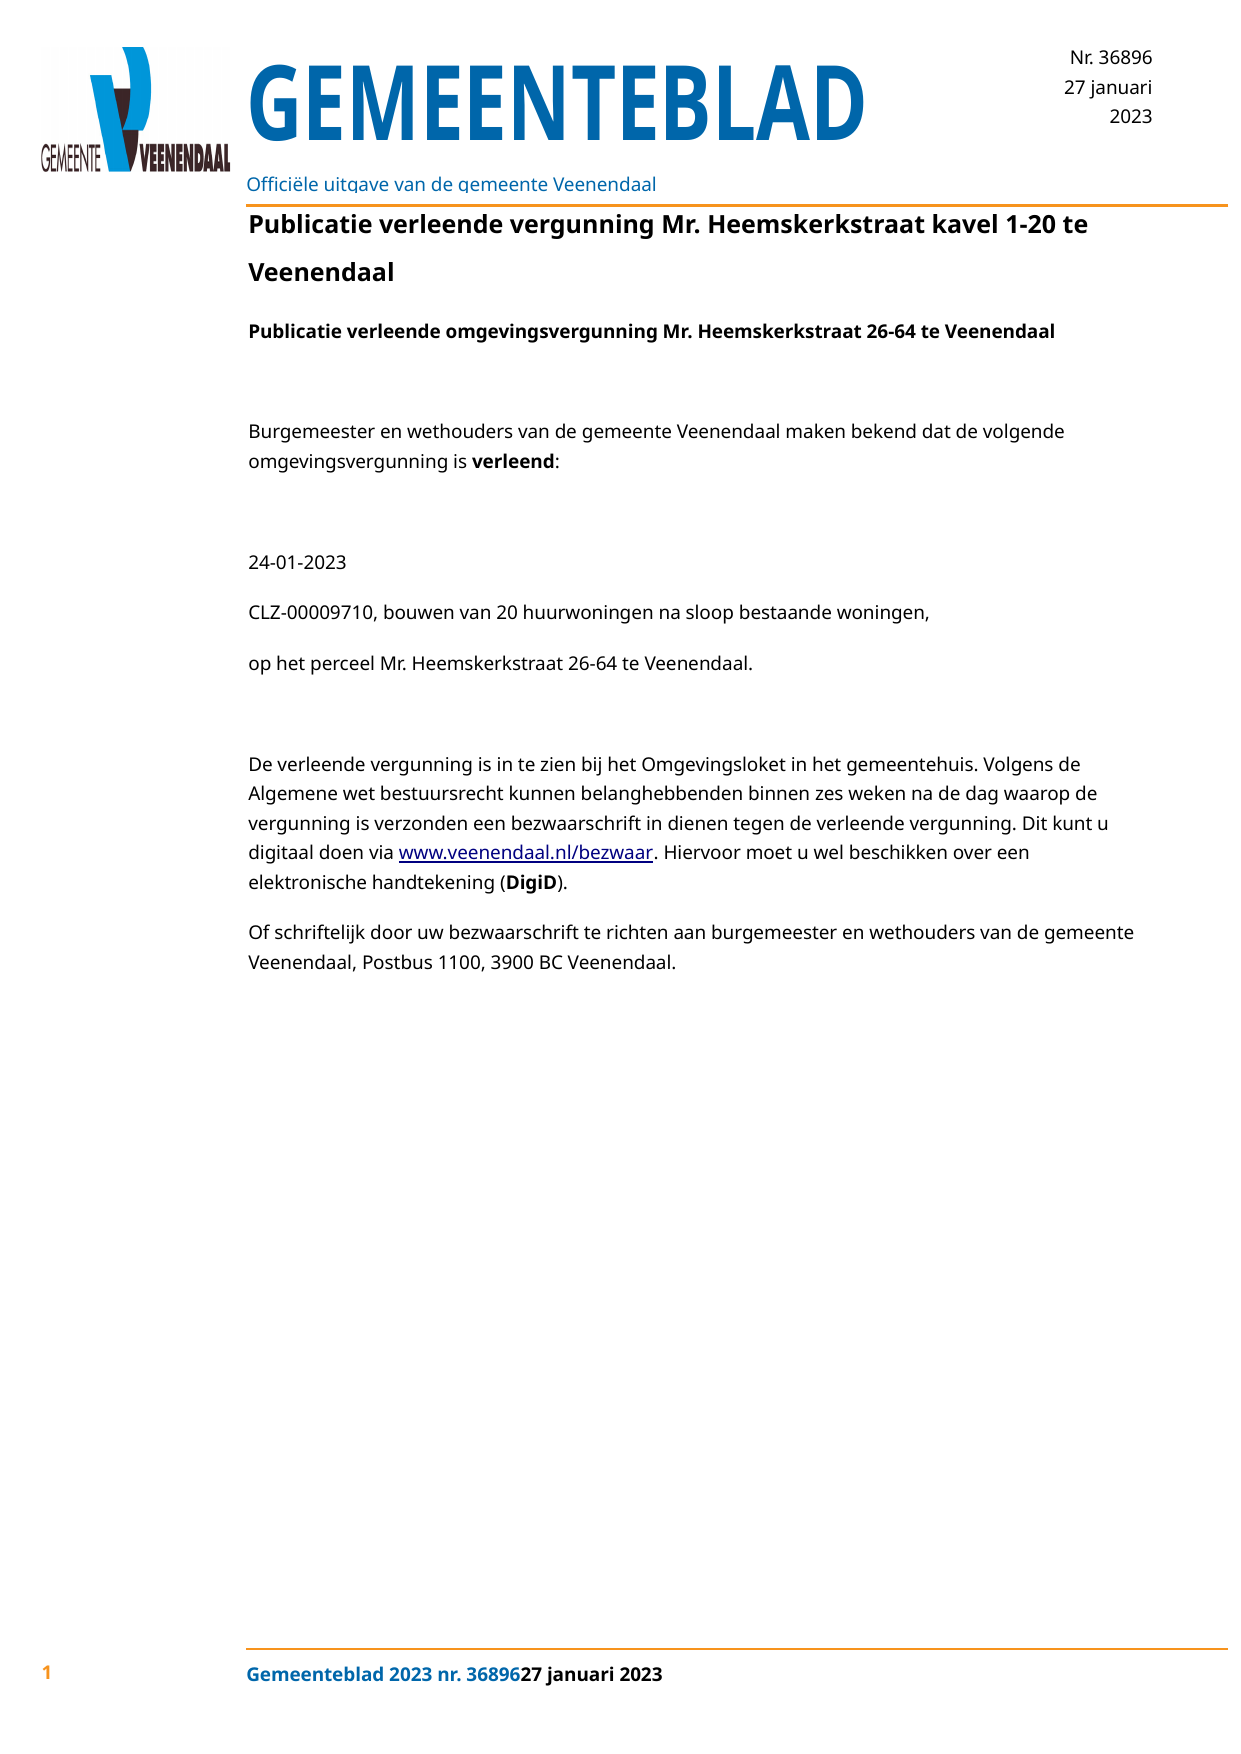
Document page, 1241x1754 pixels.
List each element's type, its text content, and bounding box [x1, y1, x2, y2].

text op het perceel Mr. Heemskerkstraat 26-64 te Veenendaal. [248, 650, 1152, 676]
text De verleende vergunning is in te zien bij het Omgevingsloket in het gemeentehuis. Volgens de Algemene wet bestuursrecht kunnen belanghebbenden binnen zes weken na de dag waarop de vergunning is verzonden een bezwaarschrift in dienen tegen de verleende vergunning. Dit kunt u digitaal doen via www.veenendaal.nl/bezwaar. Hiervoor moet u wel beschikken over een elektronische handtekening (DigiD). [248, 751, 1152, 895]
picture [41, 47, 130, 172]
text Publicatie verleende vergunning Mr. Heemskerkstraat kavel 1-20 te Veenendaal [248, 207, 1152, 288]
text Of schriftelijk door uw bezwaarschrift te richten aan burgemeester en wethouders van de gemeente Veenendaal, Postbus 1100, 3900 BC Veenendaal. [248, 919, 1152, 975]
text CLZ-00009710, bouwen van 20 huurwoningen na sloop bestaande woningen, [248, 599, 1152, 625]
text 24-01-2023 [248, 549, 1152, 575]
text Publicatie verleende omgevingsvergunning Mr. Heemskerkstraat 26-64 te Veenendaal [248, 318, 1152, 344]
text Burgemeester en wethouders van de gemeente Veenendaal maken bekend dat de volgende omgevingsvergunning is verleend: [248, 419, 1152, 474]
picture [123, 47, 231, 172]
